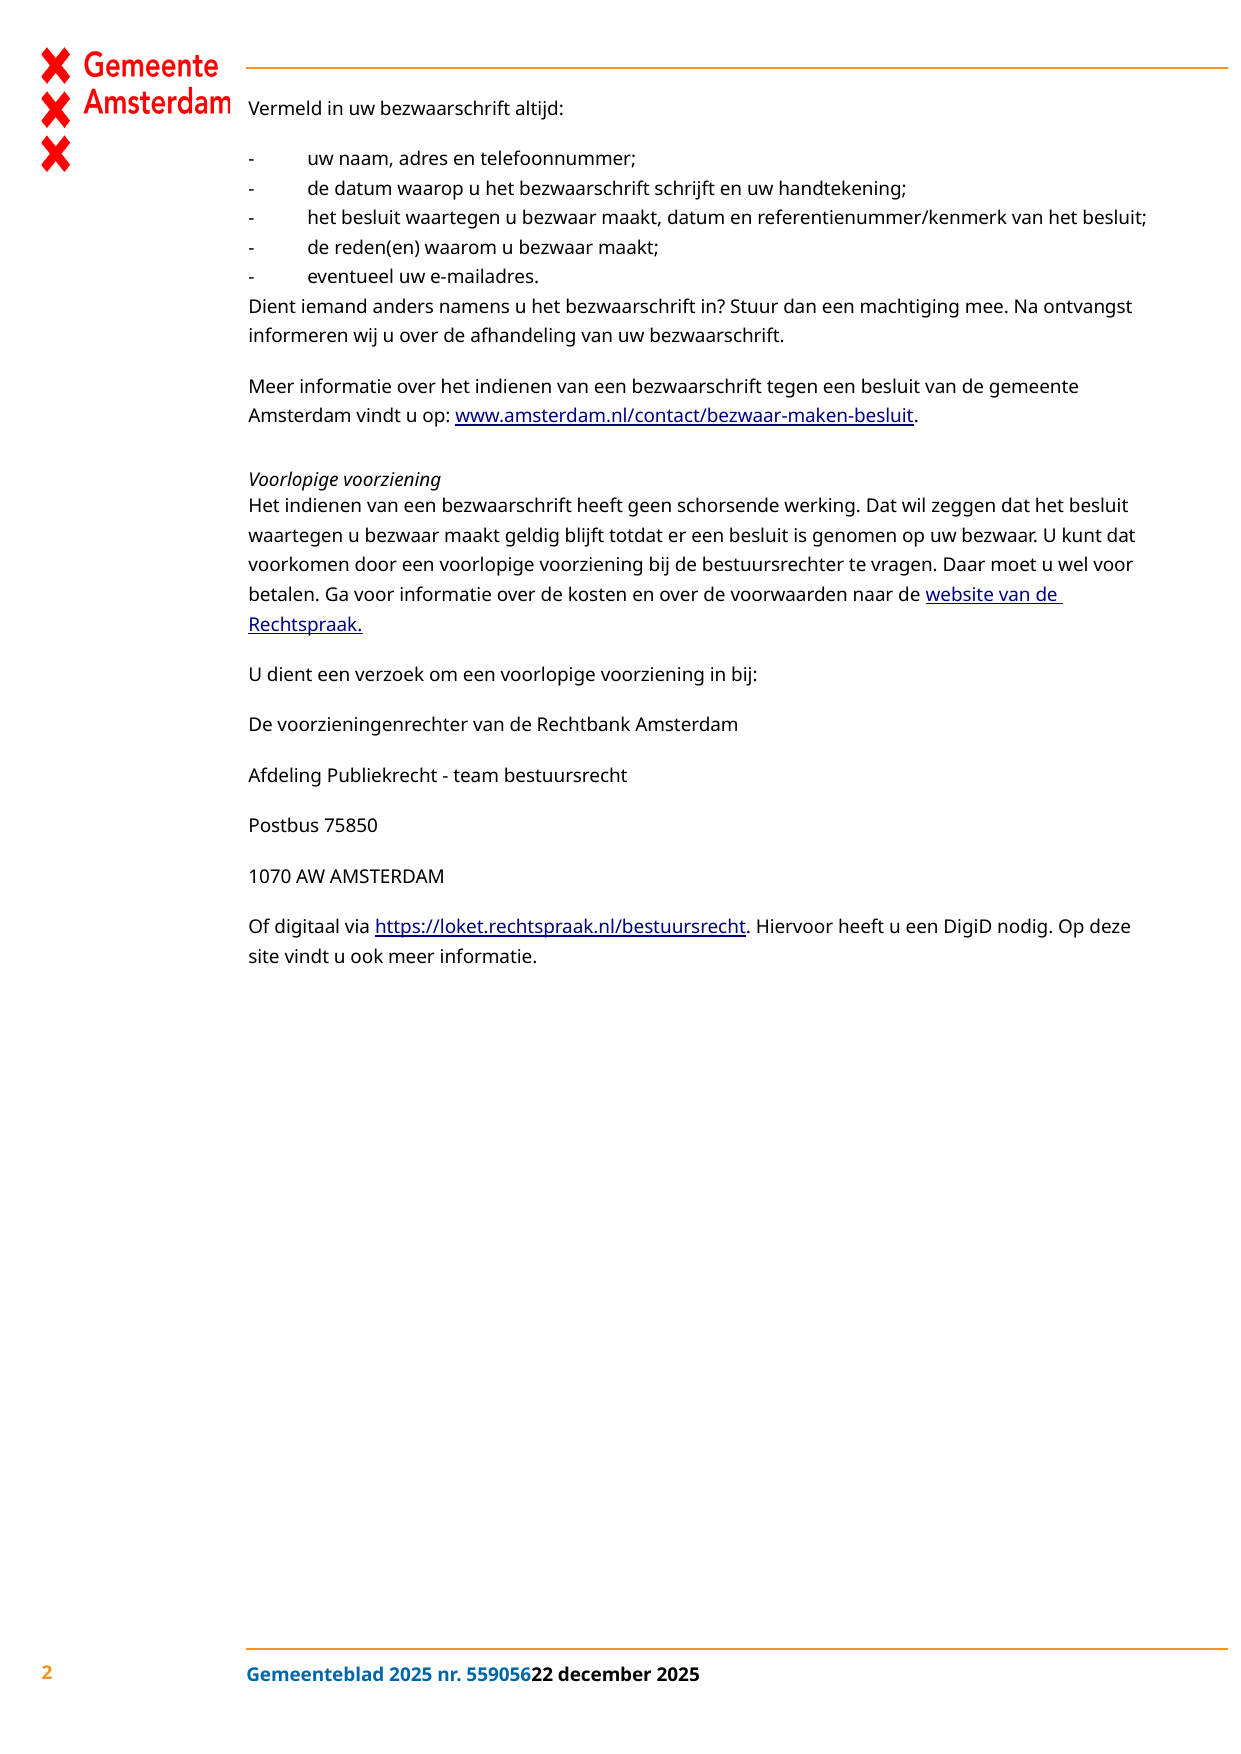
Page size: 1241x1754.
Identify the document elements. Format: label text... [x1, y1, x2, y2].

text Of digitaal via https://loket.rechtspraak.nl/bestuursrecht. Hiervoor heeft u een DigiD nodig. Op deze site vindt u ook meer informatie. [248, 913, 1152, 968]
text Dient iemand anders namens u het bezwaarschrift in? Stuur dan een machtiging mee. Na ontvangst informeren wij u over de afhandeling van uw bezwaarschrift. [248, 293, 1152, 348]
text 1070 AW AMSTERDAM [248, 863, 1152, 888]
text Het indienen van een bezwaarschrift heeft geen schorsende werking. Dat wil zeggen dat het besluit waartegen u bezwaar maakt geldig blijft totdat er een besluit is genomen op uw bezwaar. U kunt dat voorkomen door een voorlopige voorziening bij de bestuursrechter te vragen. Daar moet u wel voor betalen. Ga voor informatie over de kosten en over de voorwaarden naar de website van de Rechtspraak. [248, 492, 1152, 636]
text Voorlopige voorziening [248, 467, 1152, 492]
text U dient een verzoek om een voorlopige voorziening in bij: [248, 661, 1152, 687]
list uw naam, adres en telefoonnummer; [248, 145, 1152, 171]
list de datum waarop u het bezwaarschrift schrijft en uw handtekening; [248, 175, 1152, 201]
text Postbus 75850 [248, 812, 1152, 838]
text Afdeling Publiekrecht - team bestuursrecht [248, 762, 1152, 788]
text De voorzieningenrechter van de Rechtbank Amsterdam [248, 712, 1152, 737]
list de reden(en) waarom u bezwaar maakt; [248, 234, 1152, 260]
list het besluit waartegen u bezwaar maakt, datum en referentienummer/kenmerk van het besluit; [248, 204, 1152, 230]
text Vermeld in uw bezwaarschrift altijd: [248, 95, 1152, 121]
list eventueel uw e-mailadres. [248, 263, 1152, 289]
picture [41, 47, 231, 172]
text Meer informatie over het indienen van een bezwaarschrift tegen een besluit van de gemeente Amsterdam vindt u op: www.amsterdam.nl/contact/bezwaar-maken-besluit. [248, 373, 1152, 428]
